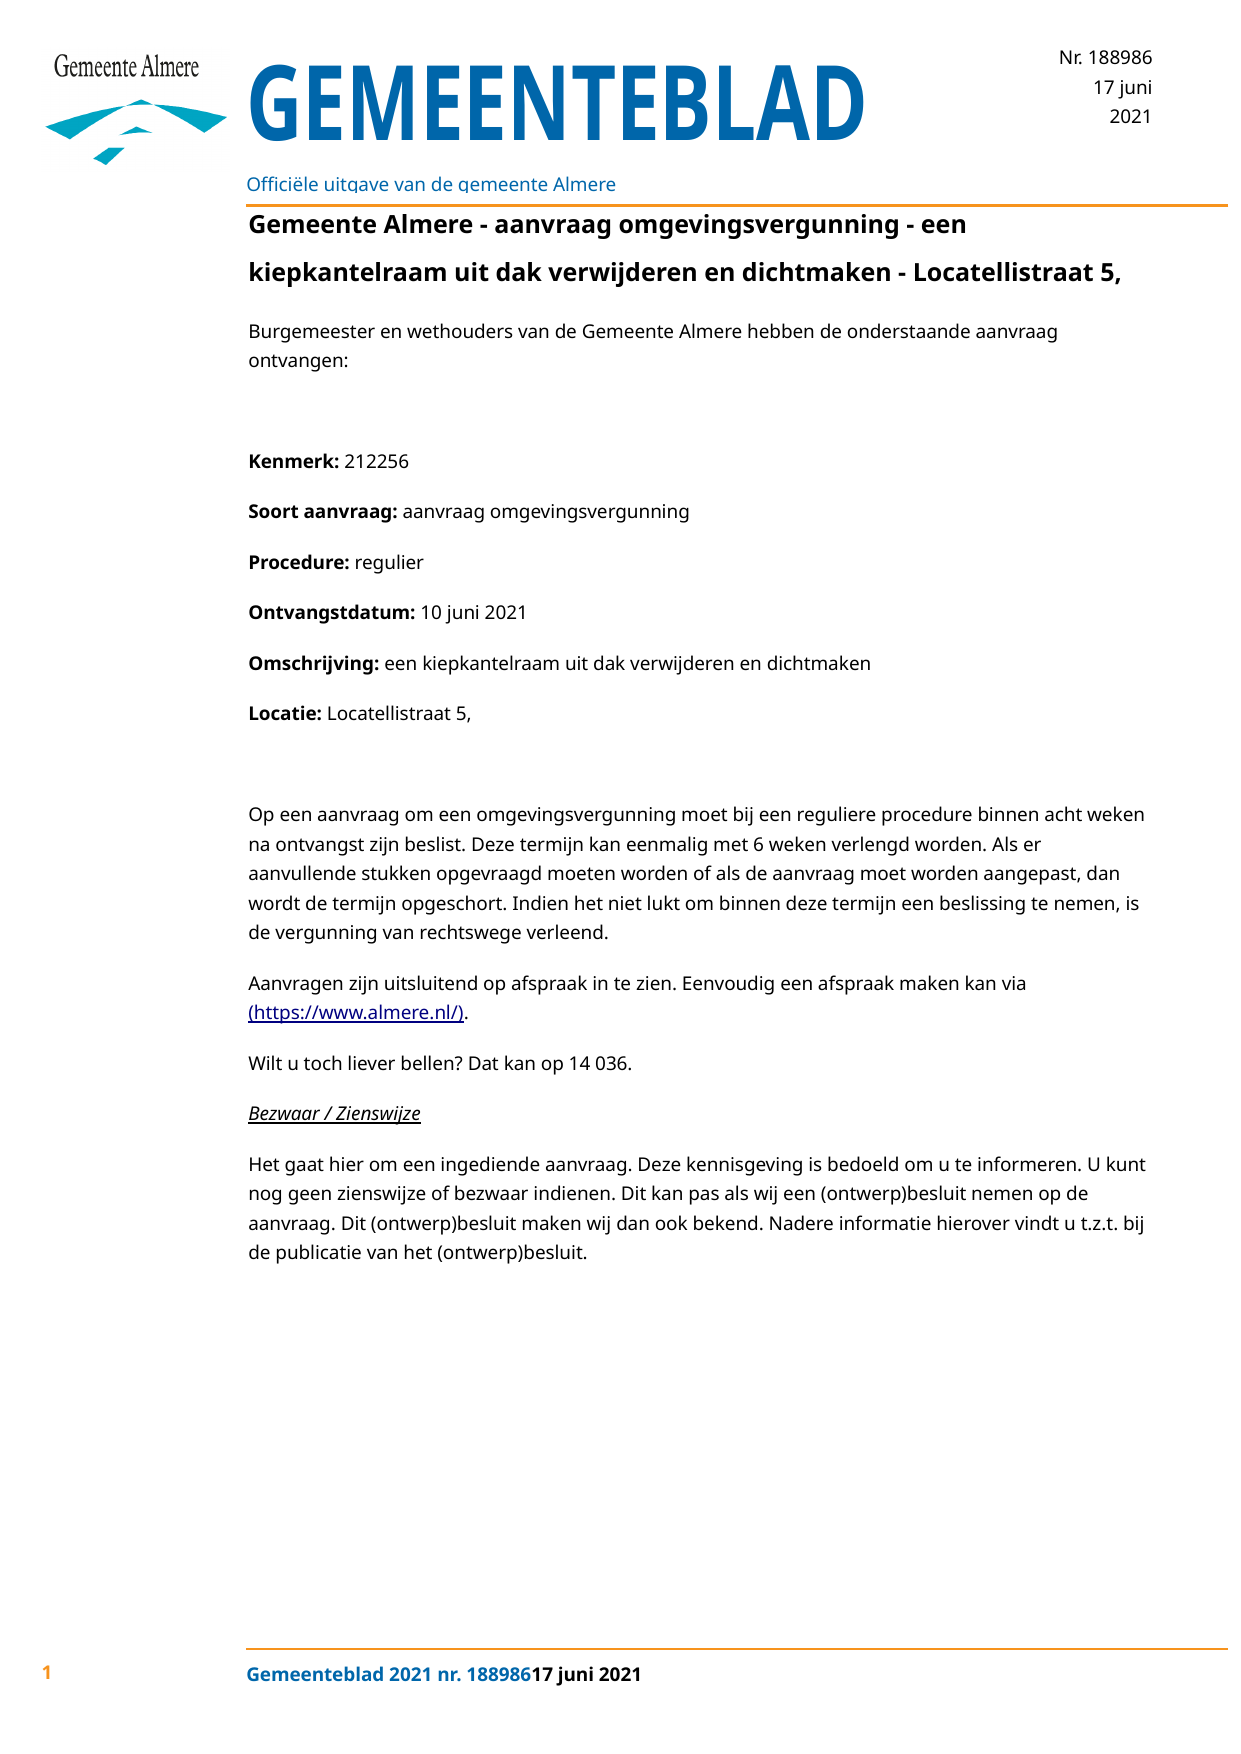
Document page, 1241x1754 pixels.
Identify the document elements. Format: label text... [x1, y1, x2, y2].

text Gemeente Almere - aanvraag omgevingsvergunning - een kiepkantelraam uit dak verwijderen en dichtmaken - Locatellistraat 5, [248, 207, 1152, 288]
text Aanvragen zijn uitsluitend op afspraak in te zien. Eenvoudig een afspraak maken kan via (https://www.almere.nl/). [248, 970, 1152, 1025]
picture [41, 47, 231, 172]
text Op een aanvraag om een omgevingsvergunning moet bij een reguliere procedure binnen acht weken na ontvangst zijn beslist. Deze termijn kan eenmalig met 6 weken verlengd worden. Als er aanvullende stukken opgevraagd moeten worden of als de aanvraag moet worden aangepast, dan wordt de termijn opgeschort. Indien het niet lukt om binnen deze termijn een beslissing te nemen, is de vergunning van rechtswege verleend. [248, 801, 1152, 945]
text Bezwaar / Zienswijze [248, 1100, 1152, 1126]
text Locatie: Locatellistraat 5, [248, 700, 1152, 726]
text Kenmerk: 212256 [248, 448, 1152, 474]
text Wilt u toch liever bellen? Dat kan op 14 036. [248, 1050, 1152, 1076]
text Het gaat hier om een ingediende aanvraag. Deze kennisgeving is bedoeld om u te informeren. U kunt nog geen zienswijze of bezwaar indienen. Dit kan pas als wij een (ontwerp)besluit nemen op de aanvraag. Dit (ontwerp)besluit maken wij dan ook bekend. Nadere informatie hierover vindt u t.z.t. bij de publicatie van het (ontwerp)besluit. [248, 1151, 1152, 1265]
text Procedure: regulier [248, 549, 1152, 575]
text Soort aanvraag: aanvraag omgevingsvergunning [248, 499, 1152, 524]
text Burgemeester en wethouders van de Gemeente Almere hebben de onderstaande aanvraag ontvangen: [248, 318, 1152, 373]
text Omschrijving: een kiepkantelraam uit dak verwijderen en dichtmaken [248, 650, 1152, 676]
text Ontvangstdatum: 10 juni 2021 [248, 599, 1152, 625]
